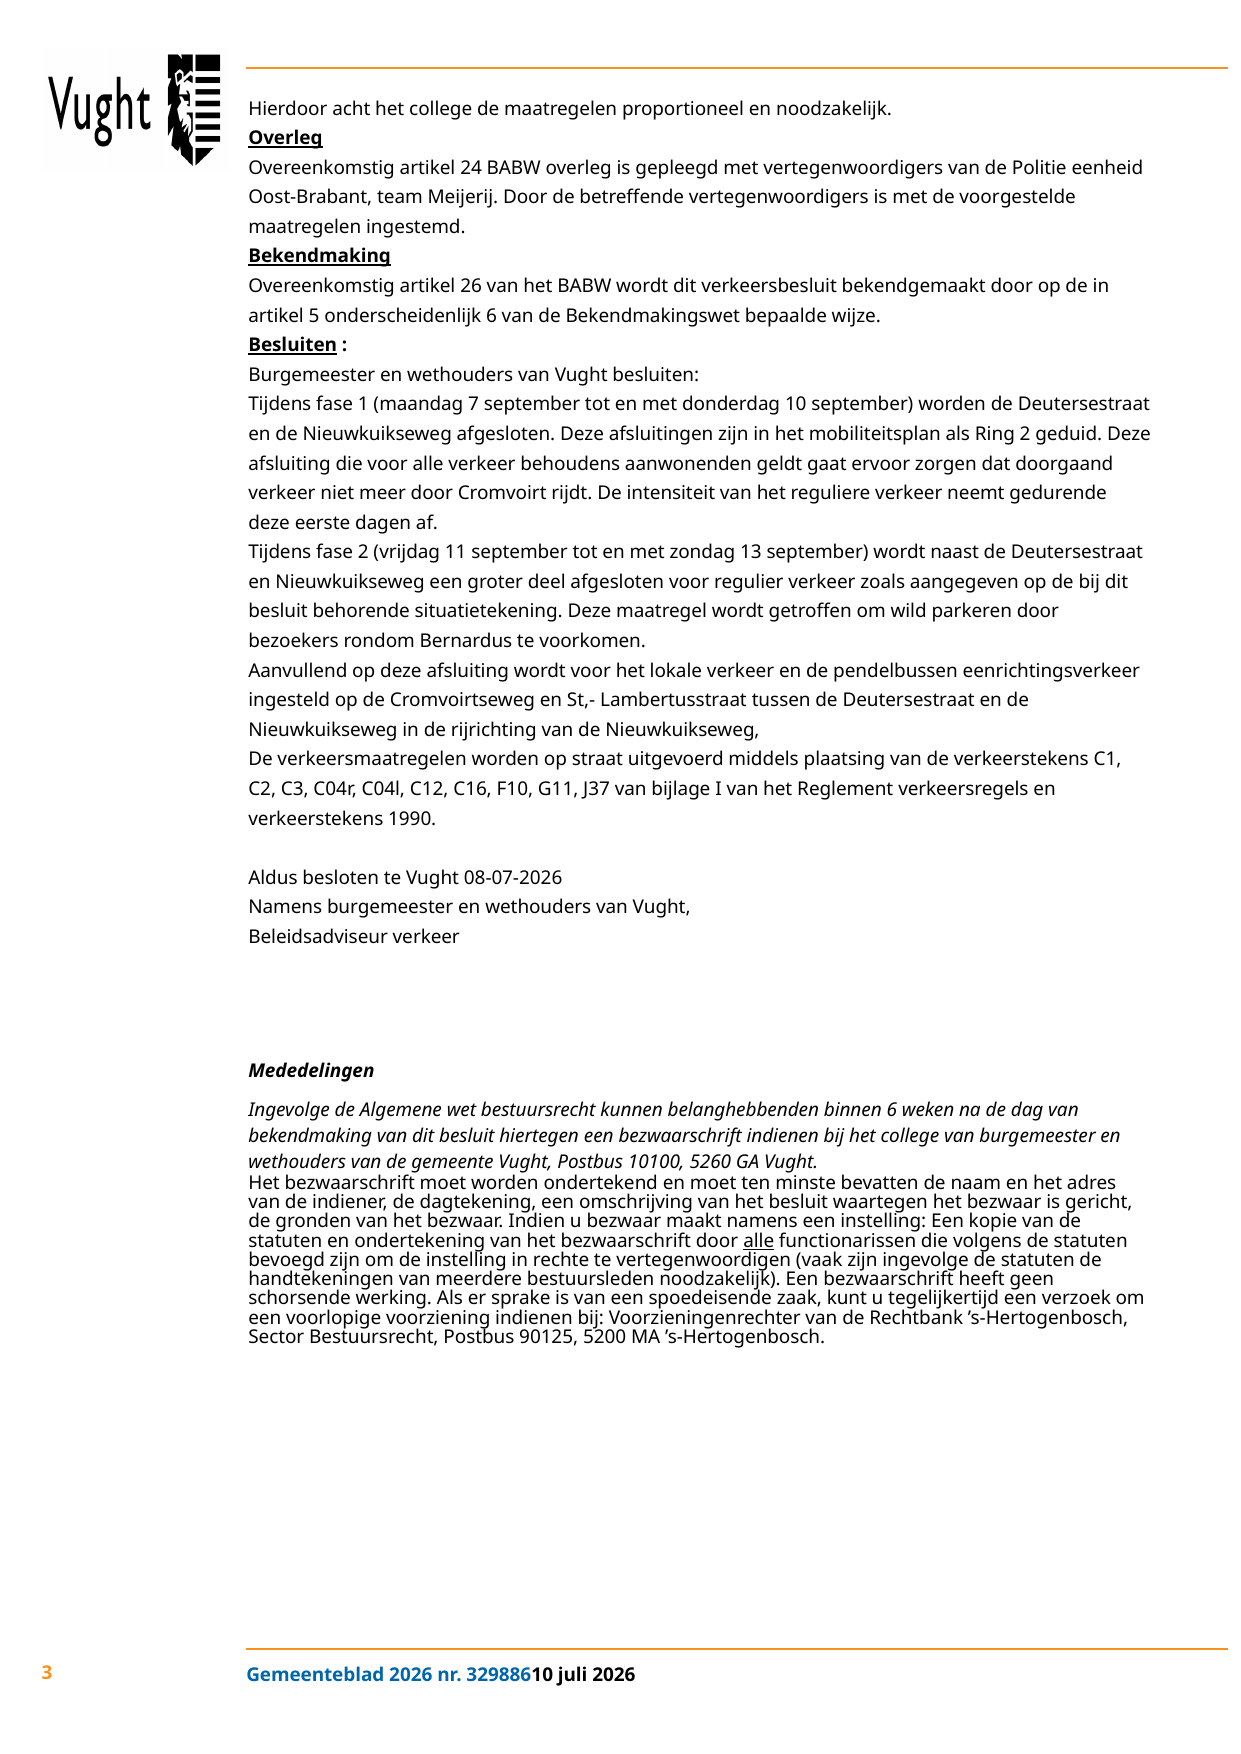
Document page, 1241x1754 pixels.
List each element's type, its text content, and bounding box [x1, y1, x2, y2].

text Het bezwaarschrift moet worden ondertekend en moet ten minste bevatten de naam en het adres van de indiener, de dagtekening, een omschrijving van het besluit waartegen het bezwaar is gericht, de gronden van het bezwaar. Indien u bezwaar maakt namens een instelling: Een kopie van de statuten en ondertekening van het bezwaarschrift door alle functionarissen die volgens de statuten bevoegd zijn om de instelling in rechte te vertegenwoordigen (vaak zijn ingevolge de statuten de handtekeningen van meerdere bestuursleden noodzakelijk). Een bezwaarschrift heeft geen schorsende werking. Als er sprake is van een spoedeisende zaak, kunt u tegelijkertijd een verzoek om een voorlopige voorziening indienen bij: Voorzieningenrechter van de Rechtbank ’s-Hertogenbosch, Sector Bestuursrecht, Postbus 90125, 5200 MA ’s-Hertogenbosch. [248, 1174, 1152, 1347]
text Ingevolge de Algemene wet bestuursrecht kunnen belanghebbenden binnen 6 weken na de dag van bekendmaking van dit besluit hiertegen een bezwaarschrift indienen bij het college van burgemeester en wethouders van de gemeente Vught, Postbus 10100, 5260 GA Vught. [248, 1097, 1152, 1174]
text Tijdens fase 2 (vrijdag 11 september tot en met zondag 13 september) wordt naast de Deutersestraat en Nieuwkuikseweg een groter deel afgesloten voor regulier verkeer zoals aangegeven op de bij dit besluit behorende situatietekening. Deze maatregel wordt getroffen om wild parkeren door bezoekers rondom Bernardus te voorkomen. [248, 538, 1152, 653]
text Aanvullend op deze afsluiting wordt voor het lokale verkeer en de pendelbussen eenrichtingsverkeer ingesteld op de Cromvoirtseweg en St,- Lambertusstraat tussen de Deutersestraat en de Nieuwkuikseweg in de rijrichting van de Nieuwkuikseweg, [248, 657, 1152, 742]
text Burgemeester en wethouders van Vught besluiten: [248, 361, 1152, 387]
text Overeenkomstig artikel 26 van het BABW wordt dit verkeersbesluit bekendgemaakt door op de in artikel 5 onderscheidenlijk 6 van de Bekendmakingswet bepaalde wijze. [248, 272, 1152, 328]
text Mededelingen [248, 1057, 1152, 1083]
text Hierdoor acht het college de maatregelen proportioneel en noodzakelijk. [248, 95, 1152, 121]
picture [41, 47, 231, 172]
text Namens burgemeester en wethouders van Vught, [248, 893, 1152, 919]
text Tijdens fase 1 (maandag 7 september tot en met donderdag 10 september) worden de Deutersestraat en de Nieuwkuikseweg afgesloten. Deze afsluitingen zijn in het mobiliteitsplan als Ring 2 geduid. Deze afsluiting die voor alle verkeer behoudens aanwonenden geldt gaat ervoor zorgen dat doorgaand verkeer niet meer door Cromvoirt rijdt. De intensiteit van het reguliere verkeer neemt gedurende deze eerste dagen af. [248, 391, 1152, 535]
text Overeenkomstig artikel 24 BABW overleg is gepleegd met vertegenwoordigers van de Politie eenheid Oost-Brabant, team Meijerij. Door de betreffende vertegenwoordigers is met de voor­gestelde maatregelen inge­stemd. [248, 154, 1152, 239]
text Bekendmaking [248, 243, 1152, 268]
text Overleg [248, 124, 1152, 150]
text Aldus besloten te Vught 08-07-2026 [248, 864, 1152, 890]
text Beleidsadviseur verkeer [248, 923, 1152, 949]
text De verkeersmaatregelen worden op straat uitgevoerd middels plaatsing van de verkeerstekens C1, C2, C3, C04r, C04l, C12, C16, F10, G11, J37 van bijlage I van het Reglement verkeersregels en verkeerstekens 1990. [248, 746, 1152, 831]
text Besluiten : [248, 331, 1152, 357]
